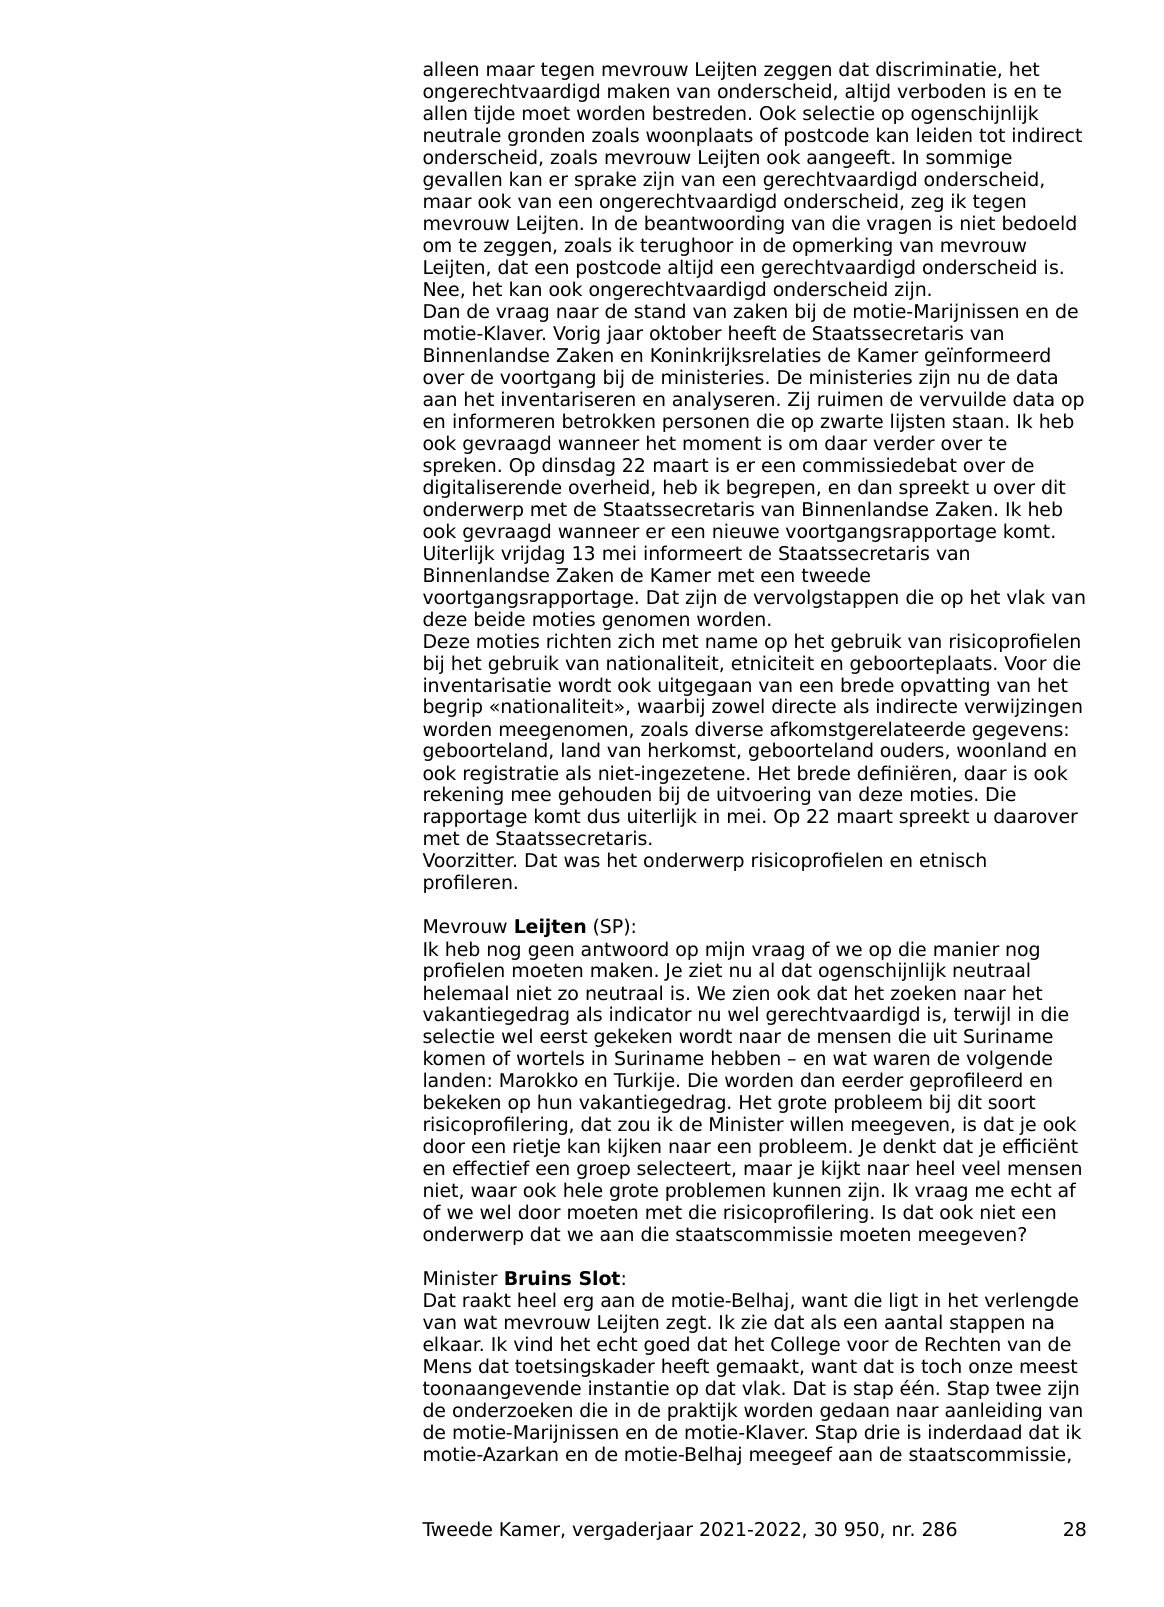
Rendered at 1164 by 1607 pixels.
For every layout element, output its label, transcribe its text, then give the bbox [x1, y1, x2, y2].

text Dan de vraag naar de stand van zaken bij de motie-Marijnissen en de motie-Klaver. Vorig jaar oktober heeft de Staatssecretaris van Binnenlandse Zaken en Koninkrijksrelaties de Kamer geïnformeerd over de voortgang bij de ministeries. De ministeries zijn nu de data aan het inventariseren en analyseren. Zij ruimen de vervuilde data op en informeren betrokken personen die op zwarte lijsten staan. Ik heb ook gevraagd wanneer het moment is om daar verder over te spreken. Op dinsdag 22 maart is er een commissiedebat over de digitaliserende overheid, heb ik begrepen, en dan spreekt u over dit onderwerp met de Staatssecretaris van Binnenlandse Zaken. Ik heb ook gevraagd wanneer er een nieuwe voortgangsrapportage komt. Uiterlijk vrijdag 13 mei informeert de Staatssecretaris van Binnenlandse Zaken de Kamer met een tweede voortgangsrapportage. Dat zijn de vervolgstappen die op het vlak van deze beide moties genomen worden. [422, 301, 1087, 631]
text Mevrouw Leijten (SP): [422, 916, 1087, 938]
text alleen maar tegen mevrouw Leijten zeggen dat discriminatie, het ongerechtvaardigd maken van onderscheid, altijd verboden is en te allen tijde moet worden bestreden. Ook selectie op ogenschijnlijk neutrale gronden zoals woonplaats of postcode kan leiden tot indirect onderscheid, zoals mevrouw Leijten ook aangeeft. In sommige gevallen kan er sprake zijn van een gerechtvaardigd onderscheid, maar ook van een ongerechtvaardigd onderscheid, zeg ik tegen mevrouw Leijten. In de beantwoording van die vragen is niet bedoeld om te zeggen, zoals ik terughoor in de opmerking van mevrouw Leijten, dat een postcode altijd een gerechtvaardigd onderscheid is. Nee, het kan ook ongerechtvaardigd onderscheid zijn. [422, 59, 1087, 301]
text Ik heb nog geen antwoord op mijn vraag of we op die manier nog profielen moeten maken. Je ziet nu al dat ogenschijnlijk neutraal helemaal niet zo neutraal is. We zien ook dat het zoeken naar het vakantiegedrag als indicator nu wel gerechtvaardigd is, terwijl in die selectie wel eerst gekeken wordt naar de mensen die uit Suriname komen of wortels in Suriname hebben – en wat waren de volgende landen: Marokko en Turkije. Die worden dan eerder geprofileerd en bekeken op hun vakantiegedrag. Het grote probleem bij dit soort risicoprofilering, dat zou ik de Minister willen meegeven, is dat je ook door een rietje kan kijken naar een probleem. Je denkt dat je efficiënt en effectief een groep selecteert, maar je kijkt naar heel veel mensen niet, waar ook hele grote problemen kunnen zijn. Ik vraag me echt af of we wel door moeten met die risicoprofilering. Is dat ook niet een onderwerp dat we aan die staatscommissie moeten meegeven? [422, 938, 1087, 1246]
text Voorzitter. Dat was het onderwerp risicoprofielen en etnisch profileren. [422, 850, 1087, 894]
text Minister Bruins Slot: [422, 1268, 1087, 1290]
text Dat raakt heel erg aan de motie-Belhaj, want die ligt in het verlengde van wat mevrouw Leijten zegt. Ik zie dat als een aantal stappen na elkaar. Ik vind het echt goed dat het College voor de Rechten van de Mens dat toetsingskader heeft gemaakt, want dat is toch onze meest toonaangevende instantie op dat vlak. Dat is stap één. Stap twee zijn de onderzoeken die in de praktijk worden gedaan naar aanleiding van de motie-Marijnissen en de motie-Klaver. Stap drie is inderdaad dat ik motie-Azarkan en de motie-Belhaj meegeef aan de staatscommissie, [422, 1290, 1087, 1466]
text Deze moties richten zich met name op het gebruik van risicoprofielen bij het gebruik van nationaliteit, etniciteit en geboorteplaats. Voor die inventarisatie wordt ook uitgegaan van een brede opvatting van het begrip «nationaliteit», waarbij zowel directe als indirecte verwijzingen worden meegenomen, zoals diverse afkomstgerelateerde gegevens: geboorteland, land van herkomst, geboorteland ouders, woonland en ook registratie als niet-ingezetene. Het brede definiëren, daar is ook rekening mee gehouden bij de uitvoering van deze moties. Die rapportage komt dus uiterlijk in mei. Op 22 maart spreekt u daarover met de Staatssecretaris. [422, 631, 1087, 850]
